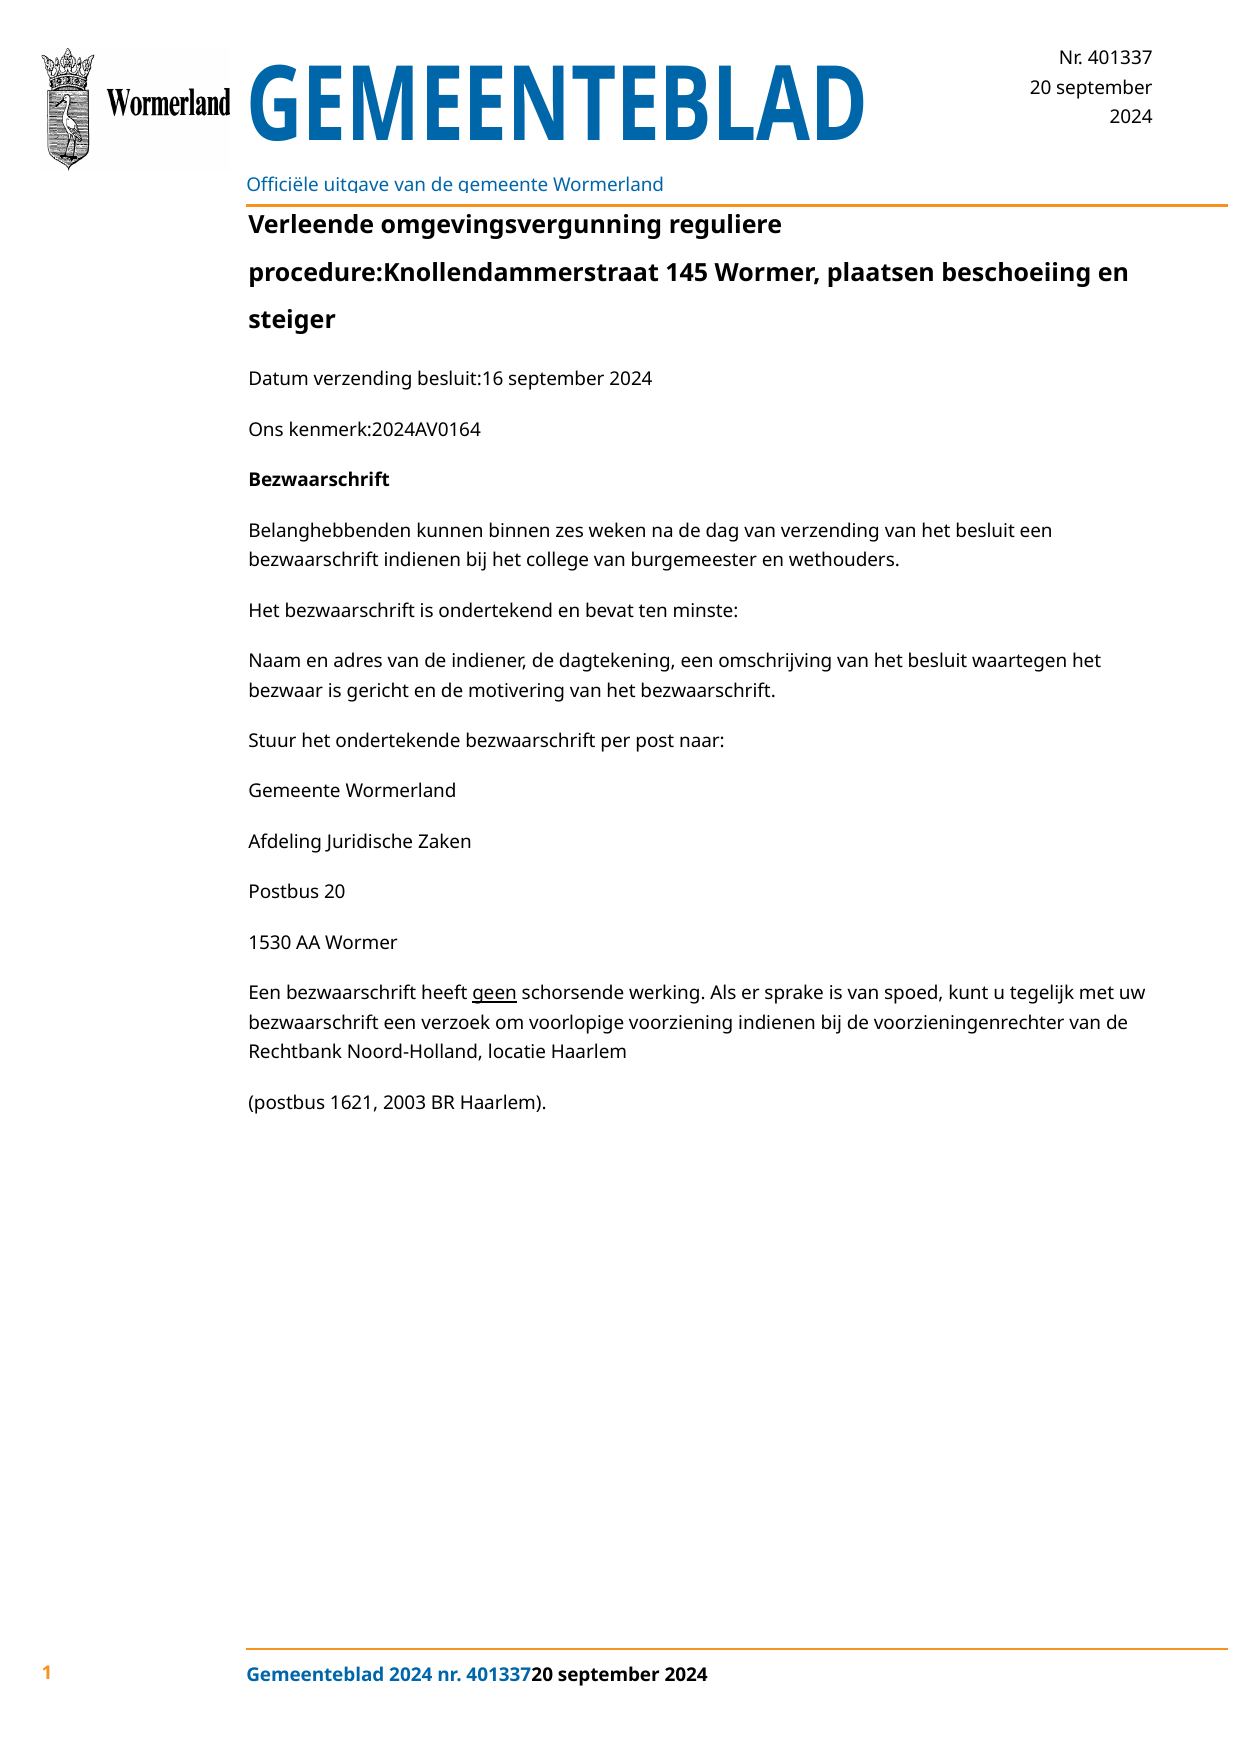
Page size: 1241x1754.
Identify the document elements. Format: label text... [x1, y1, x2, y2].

text Stuur het ondertekende bezwaarschrift per post naar: [248, 727, 1152, 753]
text (postbus 1621, 2003 BR Haarlem). [248, 1089, 1152, 1114]
picture [41, 47, 231, 172]
text 1530 AA Wormer [248, 929, 1152, 954]
text Afdeling Juridische Zaken [248, 828, 1152, 854]
text Ons kenmerk:2024AV0164 [248, 416, 1152, 442]
text Gemeente Wormerland [248, 778, 1152, 803]
text Een bezwaarschrift heeft geen schorsende werking. Als er sprake is van spoed, kunt u tegelijk met uw bezwaarschrift een verzoek om voorlopige voorziening indienen bij de voorzieningenrechter van de Rechtbank Noord-Holland, locatie Haarlem [248, 979, 1152, 1064]
text Het bezwaarschrift is ondertekend en bevat ten minste: [248, 597, 1152, 622]
text Datum verzending besluit:16 september 2024 [248, 366, 1152, 391]
text Verleende omgevingsvergunning reguliere procedure:Knollendammerstraat 145 Wormer, plaatsen beschoeiing en steiger [248, 207, 1152, 336]
text Postbus 20 [248, 878, 1152, 904]
text Naam en adres van de indiener, de dagtekening, een omschrijving van het besluit waartegen het bezwaar is gericht en de motivering van het bezwaarschrift. [248, 647, 1152, 702]
text Belanghebbenden kunnen binnen zes weken na de dag van verzending van het besluit een bezwaarschrift indienen bij het college van burgemeester en wethouders. [248, 517, 1152, 572]
text Bezwaarschrift [248, 466, 1152, 492]
